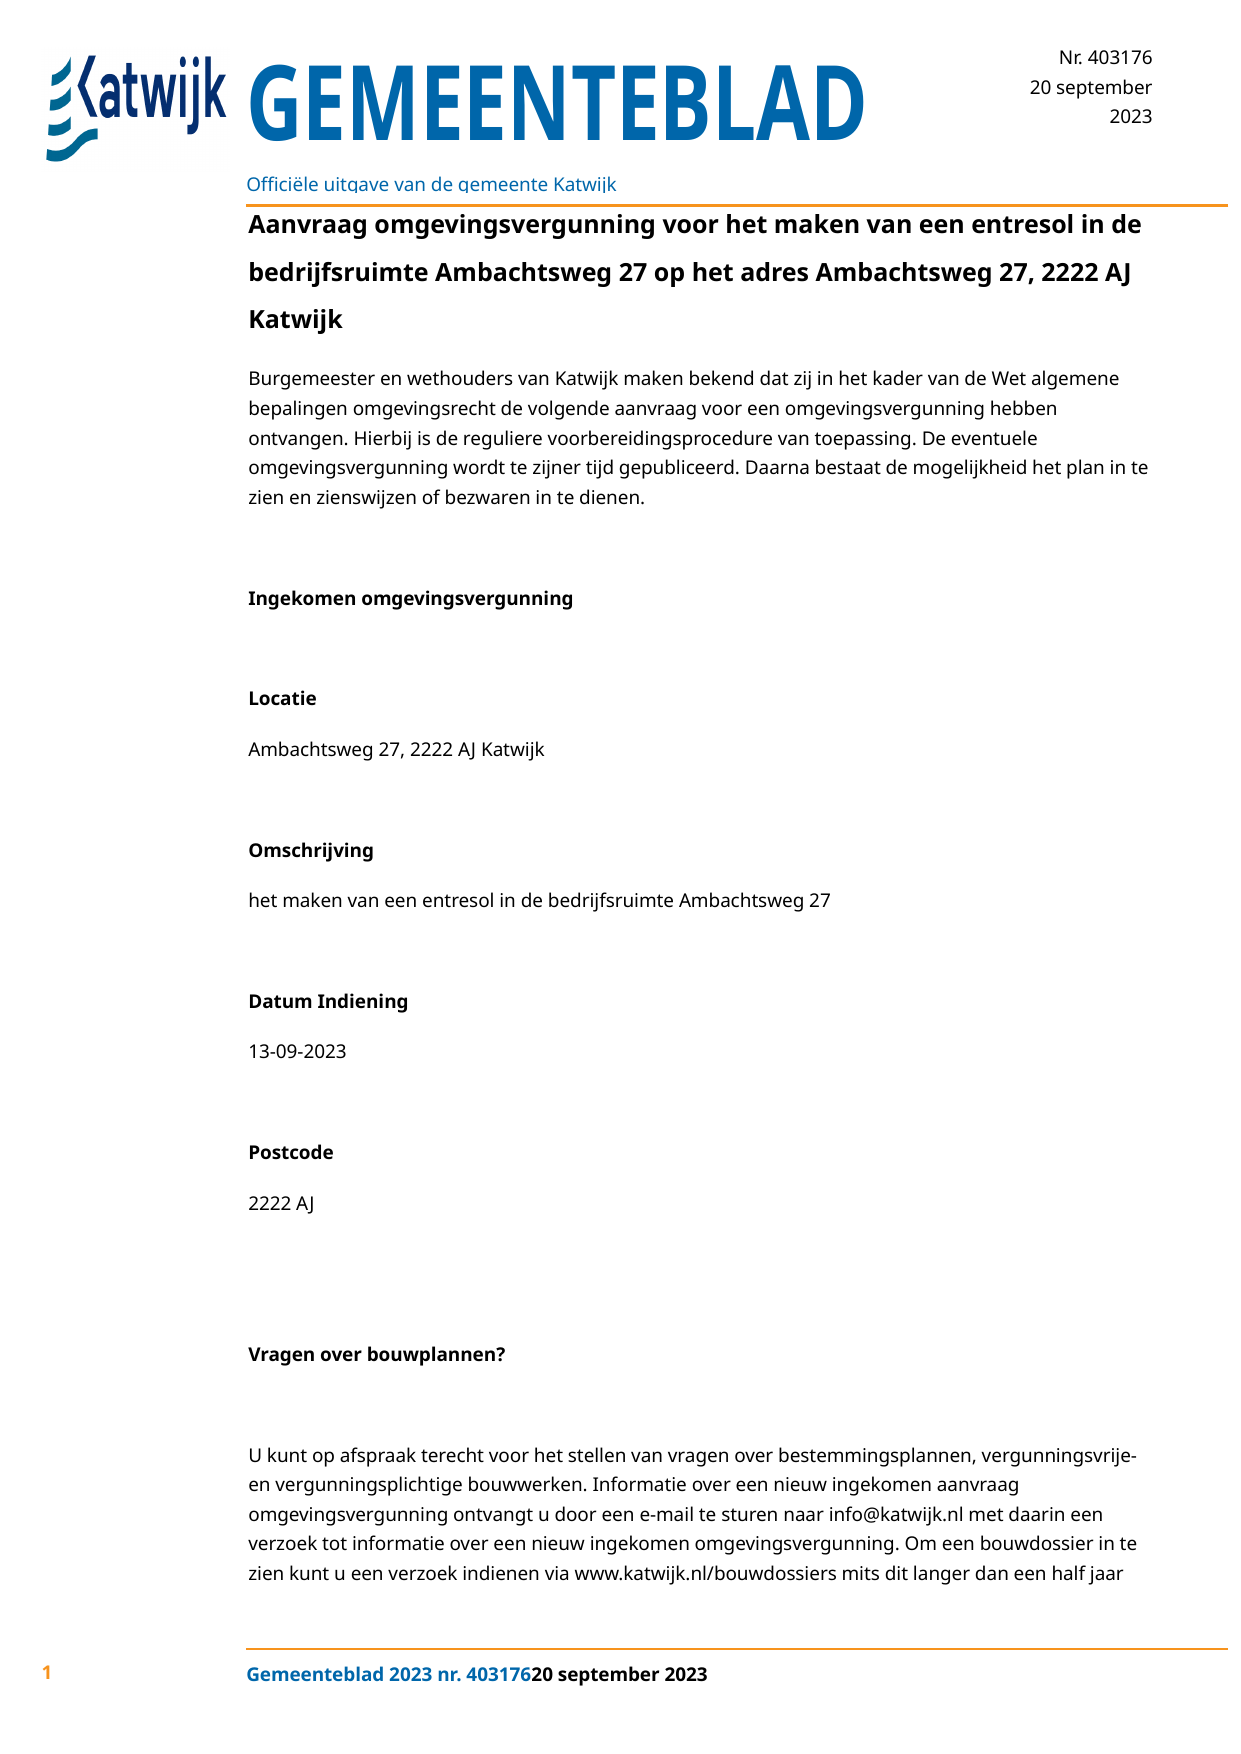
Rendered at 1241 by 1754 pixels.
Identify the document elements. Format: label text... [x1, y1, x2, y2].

text het maken van een entresol in de bedrijfsruimte Ambachtsweg 27 [248, 887, 1152, 913]
text Locatie [248, 686, 1152, 711]
text Vragen over bouwplannen? [248, 1341, 1152, 1367]
text Ingekomen omgevingsvergunning [248, 585, 1152, 610]
text U kunt op afspraak terecht voor het stellen van vragen over bestemmingsplannen, vergunningsvrije- en vergunningsplichtige bouwwerken. Informatie over een nieuw ingekomen aanvraag omgevingsvergunning ontvangt u door een e-mail te sturen naar info@katwijk.nl met daarin een verzoek tot informatie over een nieuw ingekomen omgevingsvergunning. Om een bouwdossier in te zien kunt u een verzoek indienen via www.katwijk.nl/bouwdossiers mits dit langer dan een half jaar [248, 1442, 1152, 1586]
text 13-09-2023 [248, 1038, 1152, 1064]
text Omschrijving [248, 837, 1152, 862]
text Postcode [248, 1139, 1152, 1165]
text 2222 AJ [248, 1190, 1152, 1215]
text Datum Indiening [248, 988, 1152, 1014]
text Ambachtsweg 27, 2222 AJ Katwijk [248, 736, 1152, 762]
text Aanvraag omgevingsvergunning voor het maken van een entresol in de bedrijfsruimte Ambachtsweg 27 op het adres Ambachtsweg 27, 2222 AJ Katwijk [248, 207, 1152, 336]
text Burgemeester en wethouders van Katwijk maken bekend dat zij in het kader van de Wet algemene bepalingen omgevingsrecht de volgende aanvraag voor een omgevingsvergunning hebben ontvangen. Hierbij is de reguliere voorbereidingsprocedure van toepassing. De eventuele omgevingsvergunning wordt te zijner tijd gepubliceerd. Daarna bestaat de mogelijkheid het plan in te zien en zienswijzen of bezwaren in te dienen. [248, 366, 1152, 509]
picture [41, 47, 231, 172]
